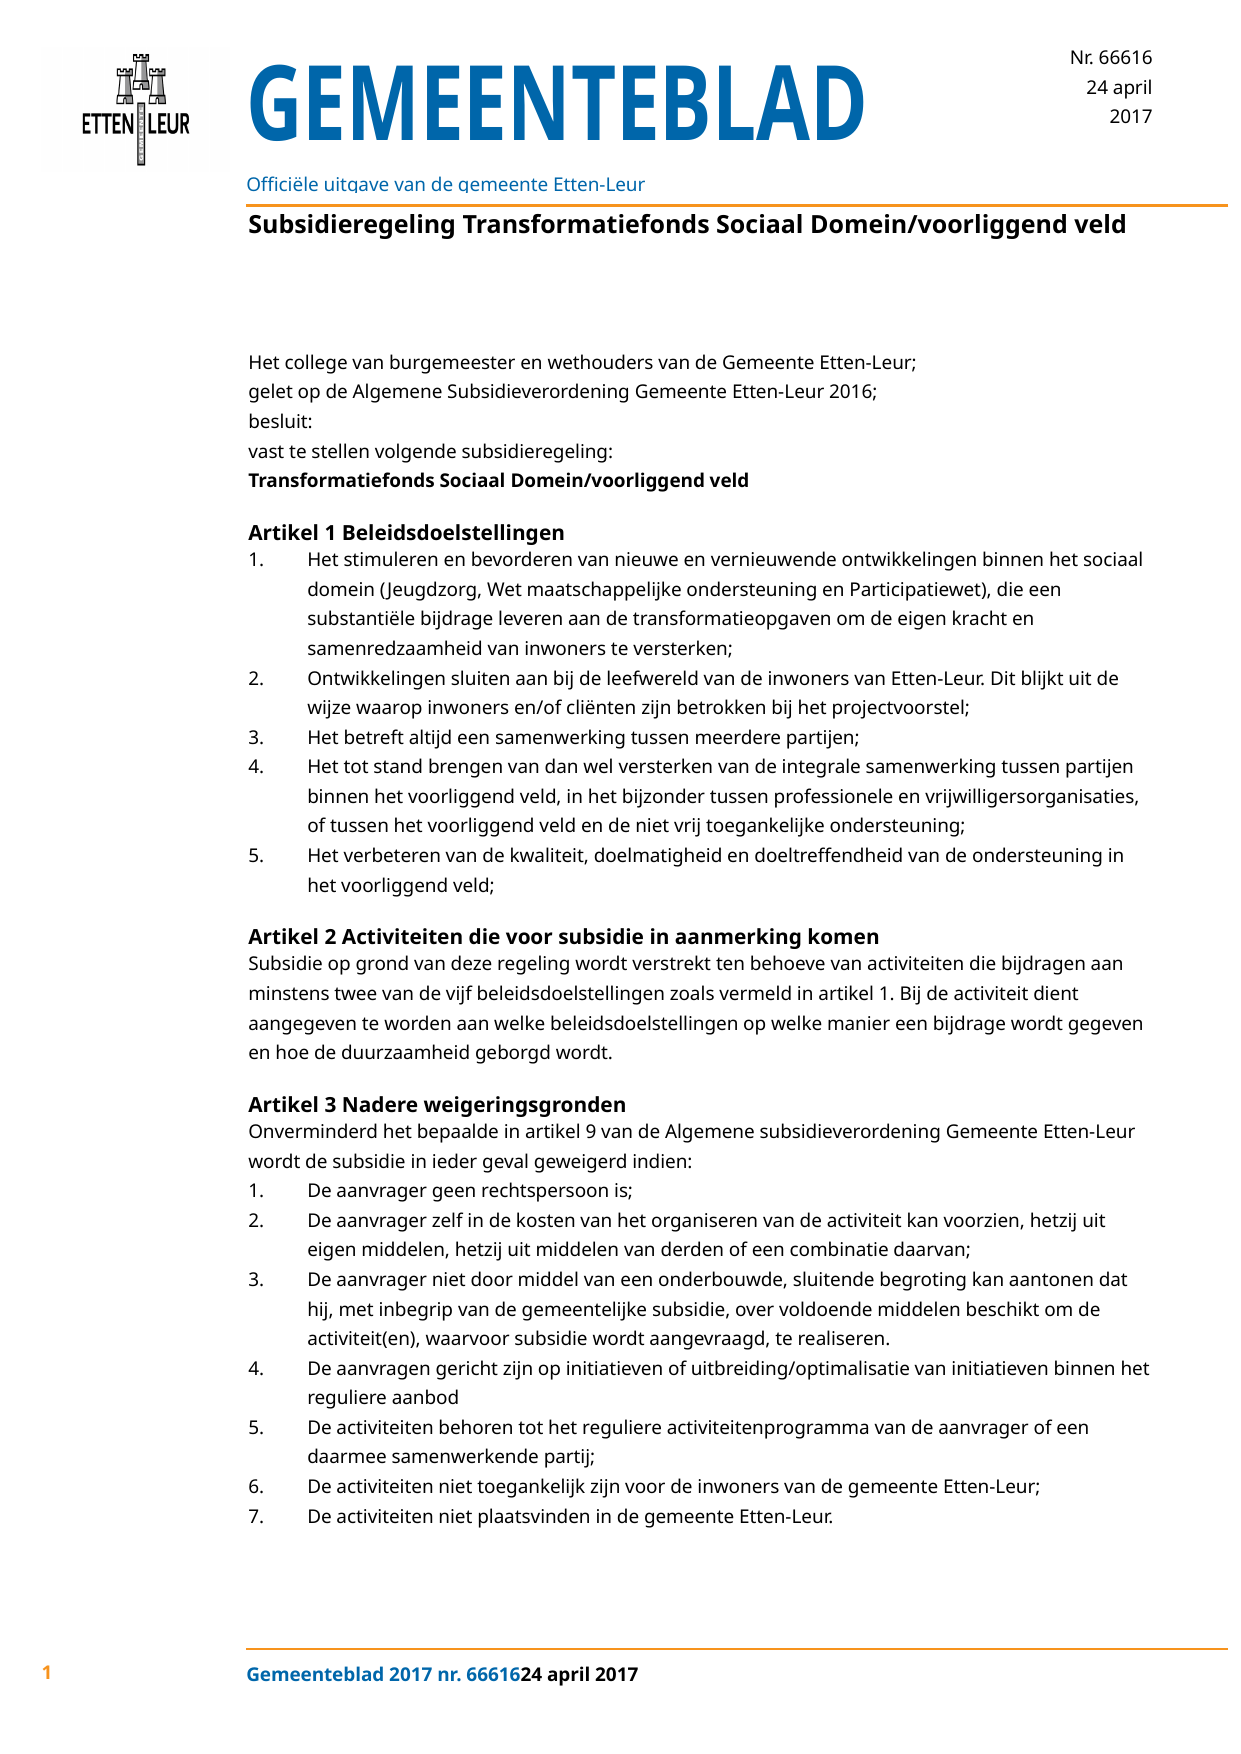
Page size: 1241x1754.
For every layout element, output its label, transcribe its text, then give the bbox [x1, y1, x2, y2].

text vast te stellen volgende subsidieregeling: [248, 438, 1152, 464]
list De activiteiten niet plaatsvinden in de gemeente Etten-Leur. [248, 1503, 1152, 1528]
text Artikel 1 Beleidsdoelstellingen [248, 518, 1152, 546]
list De aanvrager niet door middel van een onderbouwde, sluitende begroting kan aantonen dat hij, met inbegrip van de gemeentelijke subsidie, over voldoende middelen beschikt om de activiteit(en), waarvoor subsidie wordt aangevraagd, te realiseren. [248, 1266, 1152, 1351]
text Artikel 3 Nadere weigeringsgronden [248, 1090, 1152, 1118]
list De aanvrager zelf in de kosten van het organiseren van de activiteit kan voorzien, hetzij uit eigen middelen, hetzij uit middelen van derden of een combinatie daarvan; [248, 1207, 1152, 1262]
text Transformatiefonds Sociaal Domein/voorliggend veld [248, 467, 1152, 493]
text Onverminderd het bepaalde in artikel 9 van de Algemene subsidieverordening Gemeente Etten-Leur wordt de subsidie in ieder geval geweigerd indien: [248, 1118, 1152, 1173]
text gelet op de Algemene Subsidieverordening Gemeente Etten-Leur 2016; [248, 379, 1152, 404]
list De aanvragen gericht zijn op initiatieven of uitbreiding/optimalisatie van initiatieven binnen het reguliere aanbod [248, 1355, 1152, 1410]
list Ontwikkelingen sluiten aan bij de leefwereld van de inwoners van Etten-Leur. Dit blijkt uit de wijze waarop inwoners en/of cliënten zijn betrokken bij het projectvoorstel; [248, 665, 1152, 720]
text Subsidie op grond van deze regeling wordt verstrekt ten behoeve van activiteiten die bijdragen aan minstens twee van de vijf beleidsdoelstellingen zoals vermeld in artikel 1. Bij de activiteit dient aangegeven te worden aan welke beleidsdoelstellingen op welke manier een bijdrage wordt gegeven en hoe de duurzaamheid geborgd wordt. [248, 951, 1152, 1065]
text besluit: [248, 408, 1152, 434]
list Het betreft altijd een samenwerking tussen meerdere partijen; [248, 724, 1152, 749]
text Subsidieregeling Transformatiefonds Sociaal Domein/voorliggend veld [248, 207, 1152, 241]
picture [41, 47, 231, 172]
list Het stimuleren en bevorderen van nieuwe en vernieuwende ontwikkelingen binnen het sociaal domein (Jeugdzorg, Wet maatschappelijke ondersteuning en Participatiewet), die een substantiële bijdrage leveren aan de transformatieopgaven om de eigen kracht en samenredzaamheid van inwoners te versterken; [248, 546, 1152, 661]
list Het verbeteren van de kwaliteit, doelmatigheid en doeltreffendheid van de ondersteuning in het voorliggend veld; [248, 842, 1152, 897]
list Het tot stand brengen van dan wel versterken van de integrale samenwerking tussen partijen binnen het voorliggend veld, in het bijzonder tussen professionele en vrijwilligersorganisaties, of tussen het voorliggend veld en de niet vrij toegankelijke ondersteuning; [248, 753, 1152, 838]
text Artikel 2 Activiteiten die voor subsidie in aanmerking komen [248, 922, 1152, 951]
list De aanvrager geen rechtspersoon is; [248, 1177, 1152, 1203]
list De activiteiten behoren tot het reguliere activiteitenprogramma van de aanvrager of een daarmee samenwerkende partij; [248, 1414, 1152, 1469]
list De activiteiten niet toegankelijk zijn voor de inwoners van de gemeente Etten-Leur; [248, 1473, 1152, 1499]
text Het college van burgemeester en wethouders van de Gemeente Etten-Leur; [248, 349, 1152, 375]
